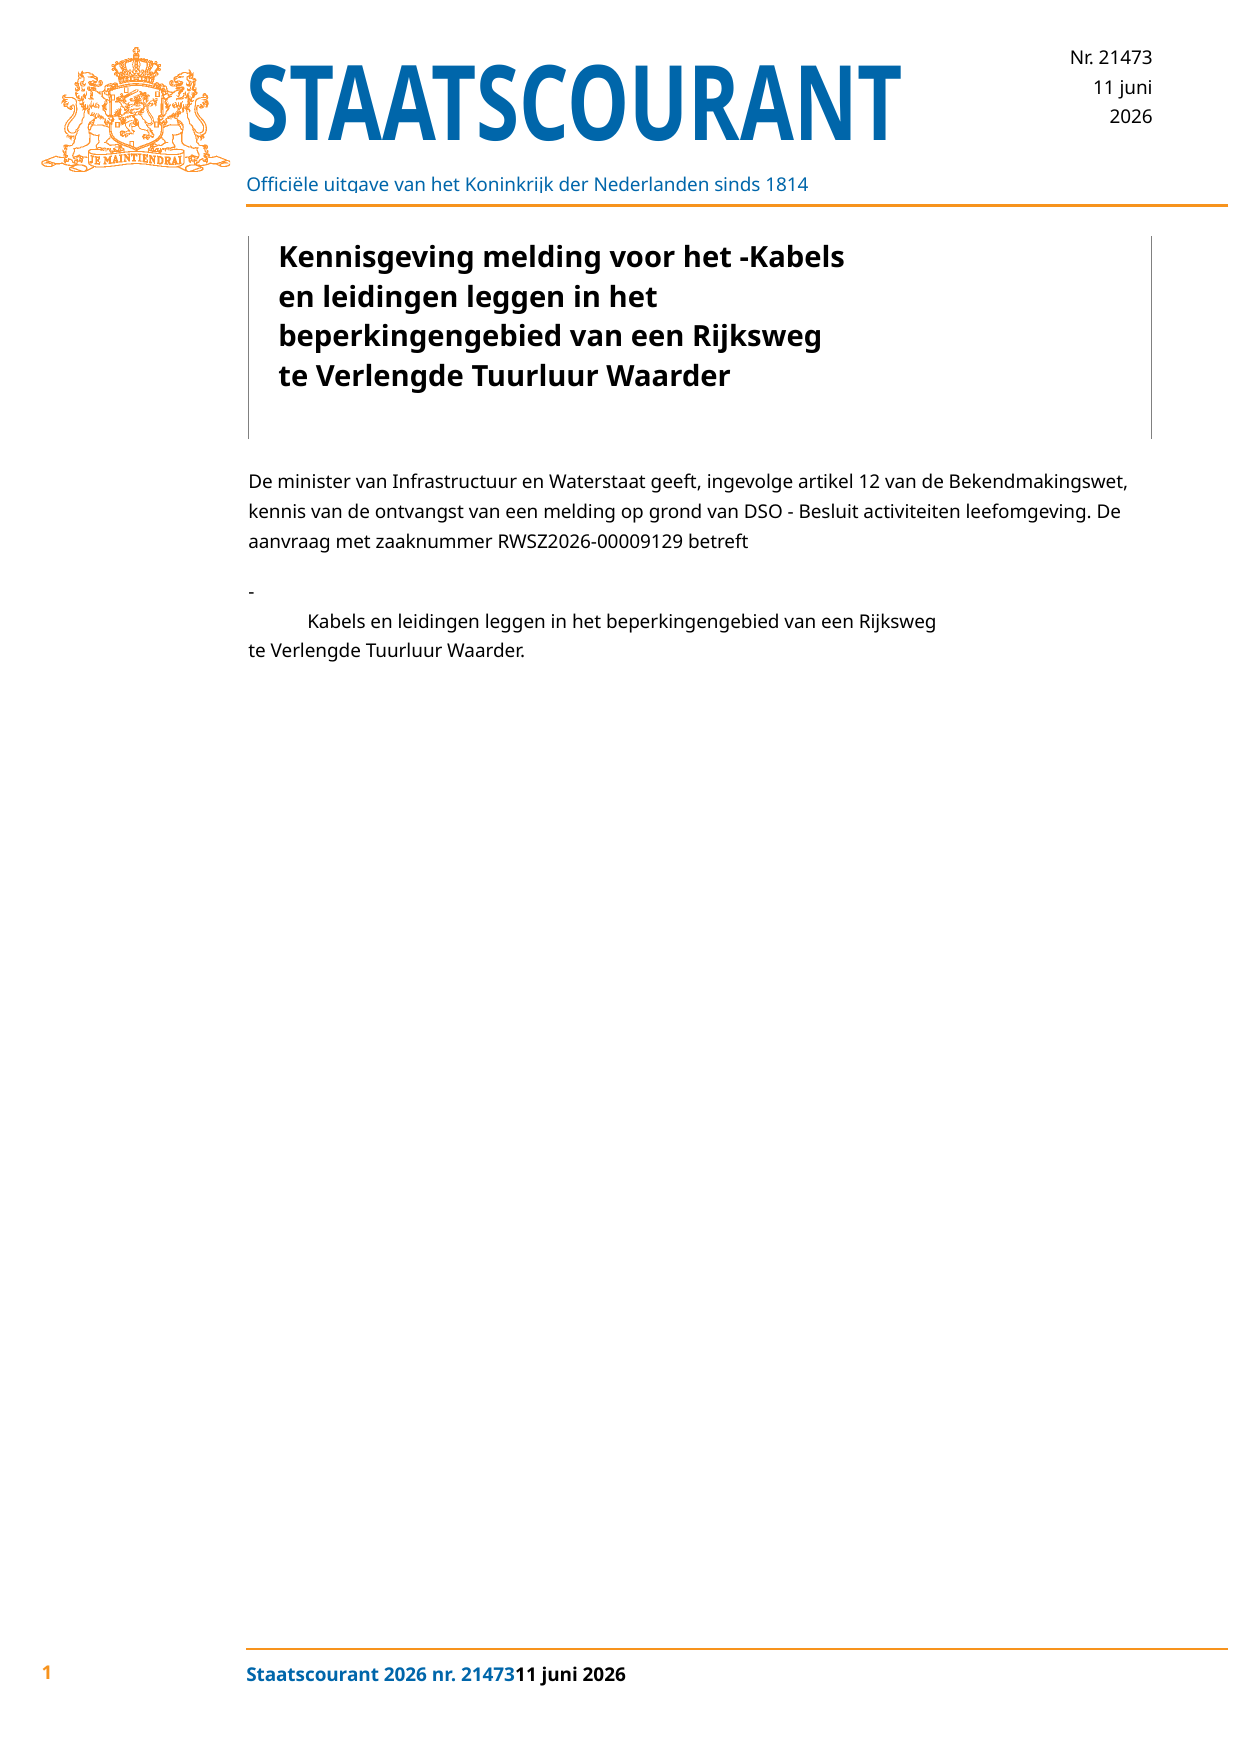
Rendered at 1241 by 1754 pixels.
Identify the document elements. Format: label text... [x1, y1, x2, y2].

table_header [850, 414, 1151, 439]
picture [912, 236, 1090, 414]
text te Verlengde Tuurluur Waarder. [248, 637, 1152, 663]
picture [41, 47, 231, 172]
table_header [1090, 236, 1151, 413]
list Kabels en leidingen leggen in het beperkingengebied van een Rijksweg [248, 608, 1152, 633]
table_header [850, 236, 912, 413]
text De minister van Infrastructuur en Waterstaat geeft, ingevolge artikel 12 van de Bekendmakingswet, kennis van de ontvangst van een melding op grond van DSO - Besluit activiteiten leefomgeving. De aanvraag met zaaknummer RWSZ2026-00009129 betreft [248, 469, 1152, 553]
table_header Kennisgeving melding voor het -Kabels en leidingen leggen in het beperkingengebied van een Rijksweg te Verlengde Tuurluur Waarder [249, 236, 850, 439]
